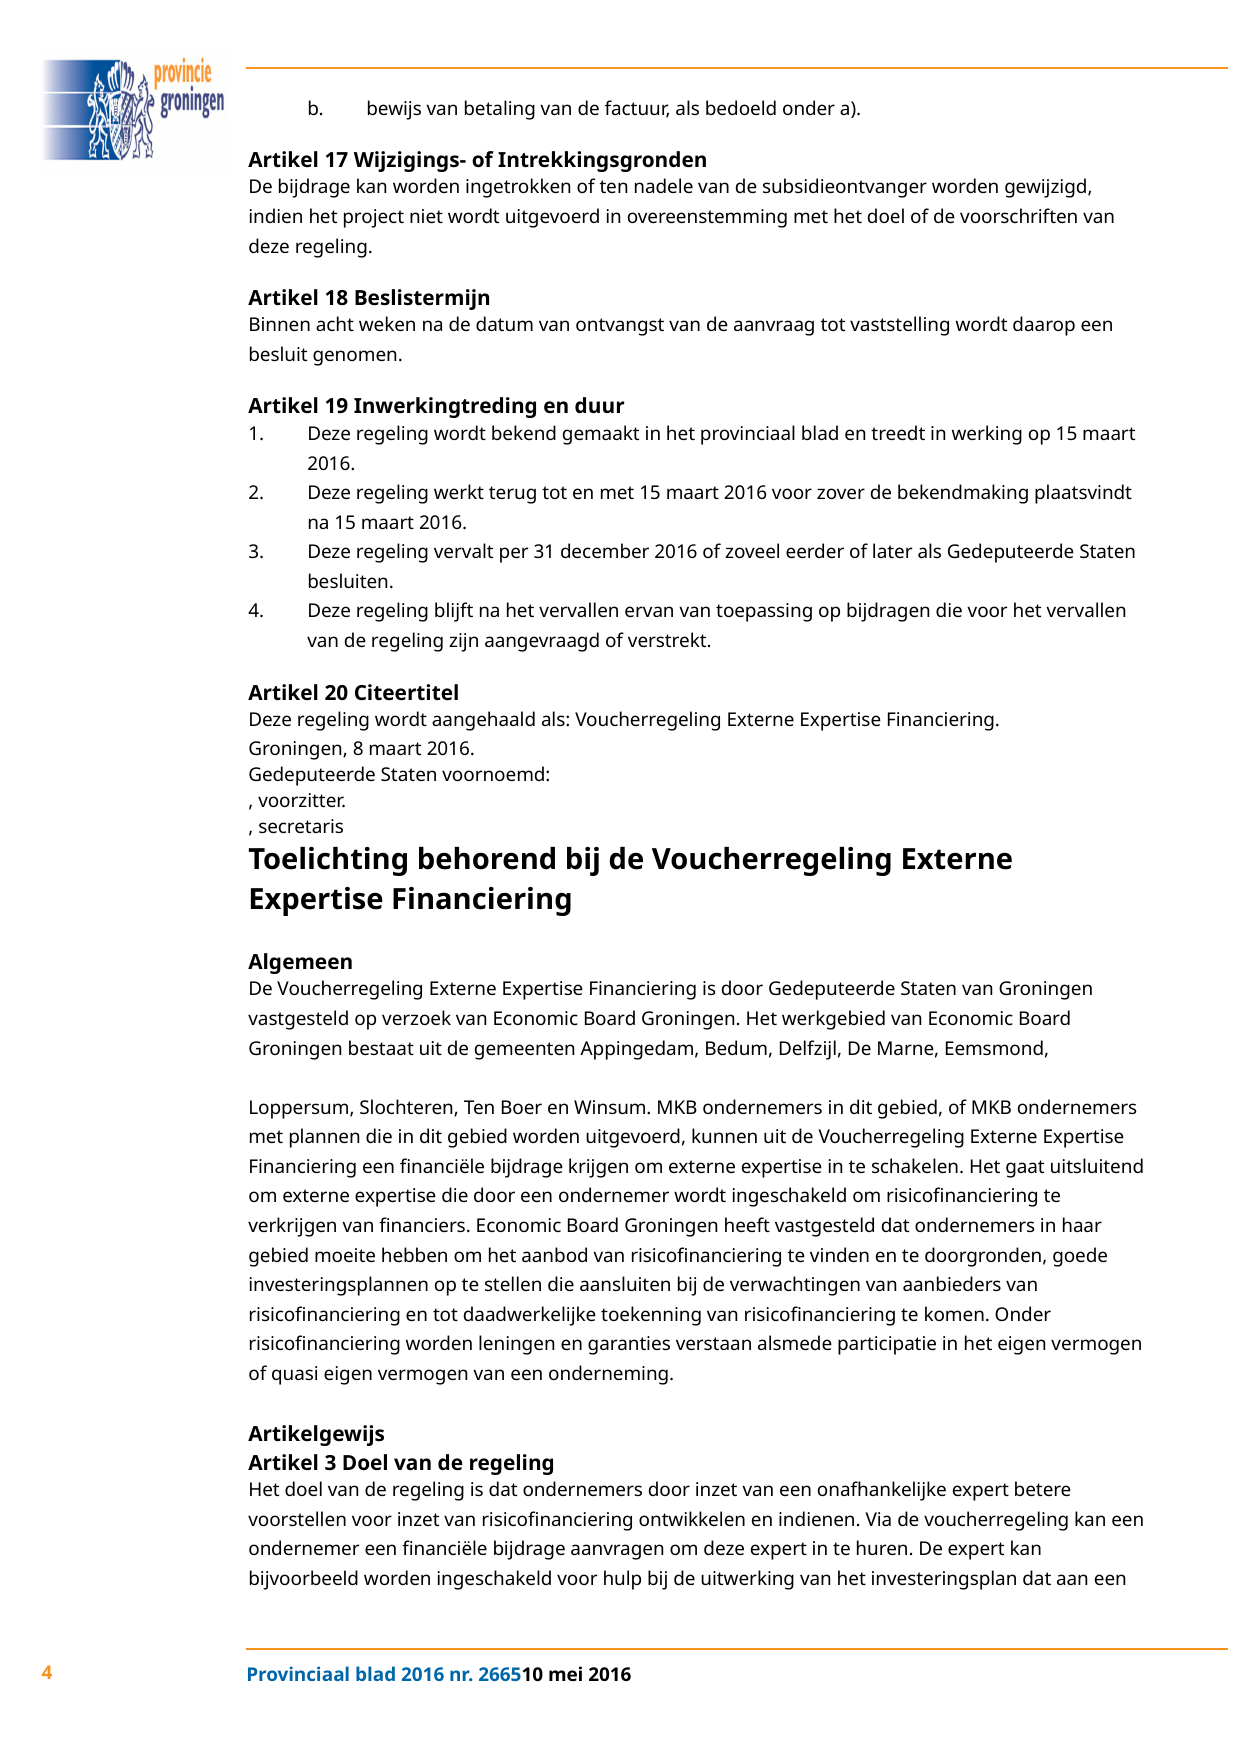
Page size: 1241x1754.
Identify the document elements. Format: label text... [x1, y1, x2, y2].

text Toelichting behorend bij de Voucherregeling Externe Expertise Financiering [248, 838, 1152, 918]
picture [41, 47, 231, 172]
text Het doel van de regeling is dat ondernemers door inzet van een onafhankelijke expert betere voorstellen voor inzet van risicofinanciering ontwikkelen en indienen. Via de voucherregeling kan een ondernemer een financiële bijdrage aanvragen om deze expert in te huren. De expert kan bijvoorbeeld worden ingeschakeld voor hulp bij de uitwerking van het investeringsplan dat aan een [248, 1476, 1152, 1591]
text Loppersum, Slochteren, Ten Boer en Winsum. MKB ondernemers in dit gebied, of MKB ondernemers met plannen die in dit gebied worden uitgevoerd, kunnen uit de Voucherregeling Externe Expertise Financiering een financiële bijdrage krijgen om externe expertise in te schakelen. Het gaat uitsluitend om externe expertise die door een ondernemer wordt ingeschakeld om risicofinanciering te verkrijgen van financiers. Economic Board Groningen heeft vastgesteld dat ondernemers in haar gebied moeite hebben om het aanbod van risicofinanciering te vinden en te doorgronden, goede investeringsplannen op te stellen die aansluiten bij de verwachtingen van aanbieders van risicofinanciering en tot daadwerkelijke toekenning van risicofinanciering te komen. Onder risicofinanciering worden leningen en garanties verstaan alsmede participatie in het eigen vermogen of quasi eigen vermogen van een onderneming. [248, 1094, 1152, 1386]
list Deze regeling wordt bekend gemaakt in het provinciaal blad en treedt in werking op 15 maart 2016. [248, 420, 1152, 475]
text Artikel 17 Wijzigings- of Intrekkingsgronden [248, 145, 1152, 174]
text Artikel 20 Citeertitel [248, 678, 1152, 706]
text De bijdrage kan worden ingetrokken of ten nadele van de subsidieontvanger worden gewijzigd, indien het project niet wordt uitgevoerd in overeenstemming met het doel of de voorschriften van deze regeling. [248, 174, 1152, 258]
text De Voucherregeling Externe Expertise Financiering is door Gedeputeerde Staten van Groningen vastgesteld op verzoek van Economic Board Groningen. Het werkgebied van Economic Board Groningen bestaat uit de gemeenten Appingedam, Bedum, Delfzijl, De Marne, Eemsmond, [248, 976, 1152, 1060]
text , voorzitter. [248, 787, 1152, 813]
text Artikel 19 Inwerkingtreding en duur [248, 392, 1152, 420]
list Deze regeling vervalt per 31 december 2016 of zoveel eerder of later als Gedeputeerde Staten besluiten. [248, 538, 1152, 594]
text , secretaris [248, 813, 1152, 838]
list Deze regeling blijft na het vervallen ervan van toepassing op bijdragen die voor het vervallen van de regeling zijn aangevraagd of verstrekt. [248, 598, 1152, 653]
text Algemeen [248, 947, 1152, 976]
list Deze regeling werkt terug tot en met 15 maart 2016 voor zover de bekendmaking plaatsvindt na 15 maart 2016. [248, 479, 1152, 534]
list bewijs van betaling van de factuur, als bedoeld onder a). [307, 95, 1152, 121]
text Artikel 18 Beslistermijn [248, 283, 1152, 312]
text Groningen, 8 maart 2016. [248, 736, 1152, 761]
text Gedeputeerde Staten voornoemd: [248, 761, 1152, 787]
text Artikel 3 Doel van de regeling [248, 1448, 1152, 1476]
text Artikelgewijs [248, 1419, 1152, 1448]
text Deze regeling wordt aangehaald als: Voucherregeling Externe Expertise Financiering. [248, 706, 1152, 732]
text Binnen acht weken na de datum van ontvangst van de aanvraag tot vaststelling wordt daarop een besluit genomen. [248, 312, 1152, 367]
